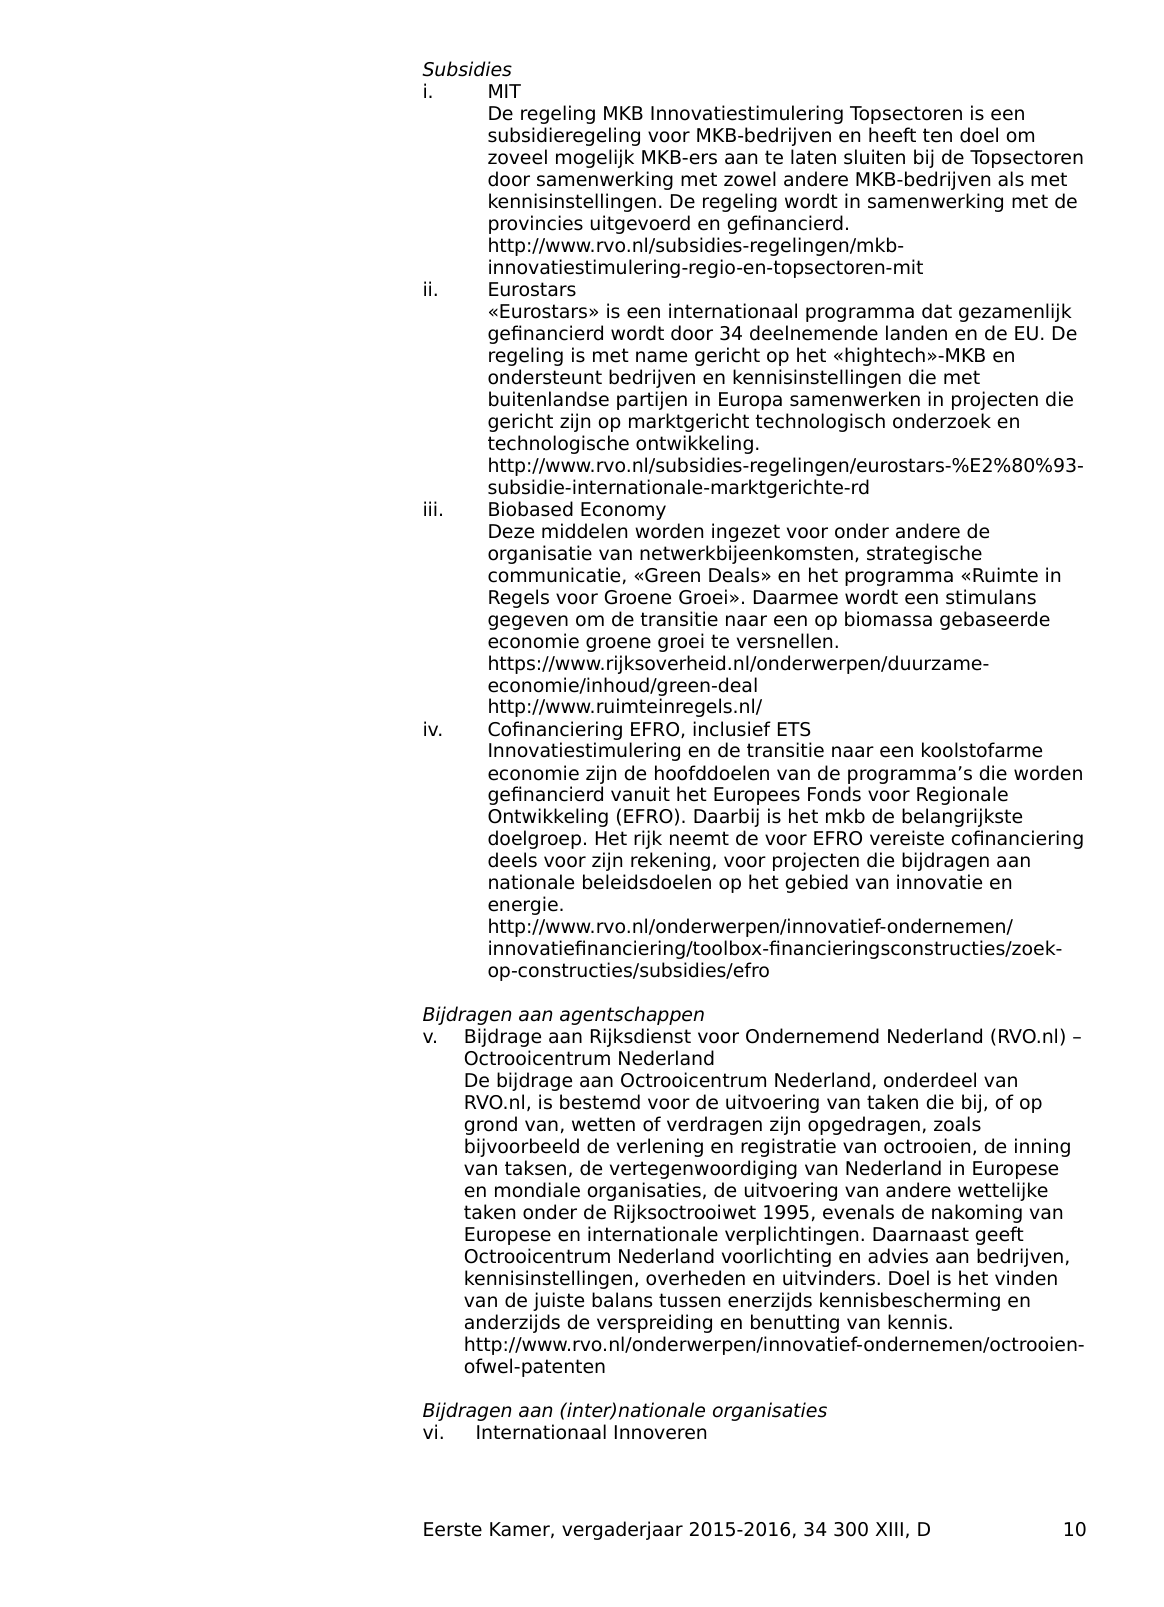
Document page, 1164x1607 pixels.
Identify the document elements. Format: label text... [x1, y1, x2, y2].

text http://www.rvo.nl/subsidies-regelingen/mkb-innovatiestimulering-regio-en-topsectoren-mit [487, 235, 1087, 279]
text http://www.ruimteinregels.nl/ [487, 696, 1087, 718]
text De regeling MKB Innovatiestimulering Topsectoren is een subsidieregeling voor MKB-bedrijven en heeft ten doel om zoveel mogelijk MKB-ers aan te laten sluiten bij de Topsectoren door samenwerking met zowel andere MKB-bedrijven als met kennisinstellingen. De regeling wordt in samenwerking met de provincies uitgevoerd en gefinancierd. [487, 103, 1087, 235]
text Innovatiestimulering en de transitie naar een koolstofarme economie zijn de hoofddoelen van de programma’s die worden gefinancierd vanuit het Europees Fonds voor Regionale Ontwikkeling (EFRO). Daarbij is het mkb de belangrijkste doelgroep. Het rijk neemt de voor EFRO vereiste cofinanciering deels voor zijn rekening, voor projecten die bijdragen aan nationale beleidsdoelen op het gebied van innovatie en energie. [487, 740, 1087, 916]
subtitle Bijdragen aan (inter)nationale organisaties [422, 1400, 1087, 1422]
text De bijdrage aan Octrooicentrum Nederland, onderdeel van RVO.nl, is bestemd voor de uitvoering van taken die bij, of op grond van, wetten of verdragen zijn opgedragen, zoals bijvoorbeeld de verlening en registratie van octrooien, de inning van taksen, de vertegenwoordiging van Nederland in Europese en mondiale organisaties, de uitvoering van andere wettelijke taken onder de Rijksoctrooiwet 1995, evenals de nakoming van Europese en internationale verplichtingen. Daarnaast geeft Octrooicentrum Nederland voorlichting en advies aan bedrijven, kennisinstellingen, overheden en uitvinders. Doel is het vinden van de juiste balans tussen enerzijds kennisbescherming en anderzijds de verspreiding en benutting van kennis. [464, 1070, 1087, 1334]
subtitle Subsidies [422, 59, 1087, 81]
text https://www.rijksoverheid.nl/onderwerpen/duurzame-economie/inhoud/green-deal [487, 652, 1087, 696]
text «Eurostars» is een internationaal programma dat gezamenlijk gefinancierd wordt door 34 deelnemende landen en de EU. De regeling is met name gericht op het «hightech»-MKB en ondersteunt bedrijven en kennisinstellingen die met buitenlandse partijen in Europa samenwerken in projecten die gericht zijn op marktgericht technologisch onderzoek en technologische ontwikkeling. [487, 301, 1087, 455]
text http://www.rvo.nl/onderwerpen/innovatief-ondernemen/octrooien-ofwel-patenten [464, 1334, 1087, 1378]
text iii. Biobased Economy [422, 499, 1087, 521]
text http://www.rvo.nl/subsidies-regelingen/eurostars-%E2%80%93-subsidie-internationale-marktgerichte-rd [487, 455, 1087, 499]
subtitle Bijdragen aan agentschappen [422, 1004, 1087, 1026]
text http://www.rvo.nl/onderwerpen/innovatief-ondernemen/innovatiefinanciering/toolbox-financieringsconstructies/zoek-op-constructies/subsidies/efro [487, 916, 1087, 982]
text Deze middelen worden ingezet voor onder andere de organisatie van netwerkbijeenkomsten, strategische communicatie, «Green Deals» en het programma «Ruimte in Regels voor Groene Groei». Daarmee wordt een stimulans gegeven om de transitie naar een op biomassa gebaseerde economie groene groei te versnellen. [487, 521, 1087, 652]
text i. MIT [422, 81, 1087, 103]
text vi. Internationaal Innoveren [422, 1422, 1087, 1444]
text iv. Cofinanciering EFRO, inclusief ETS [422, 718, 1087, 740]
text v. Bijdrage aan Rijksdienst voor Ondernemend Nederland (RVO.nl) – Octrooicentrum Nederland [422, 1026, 1087, 1070]
text ii. Eurostars [422, 279, 1087, 301]
